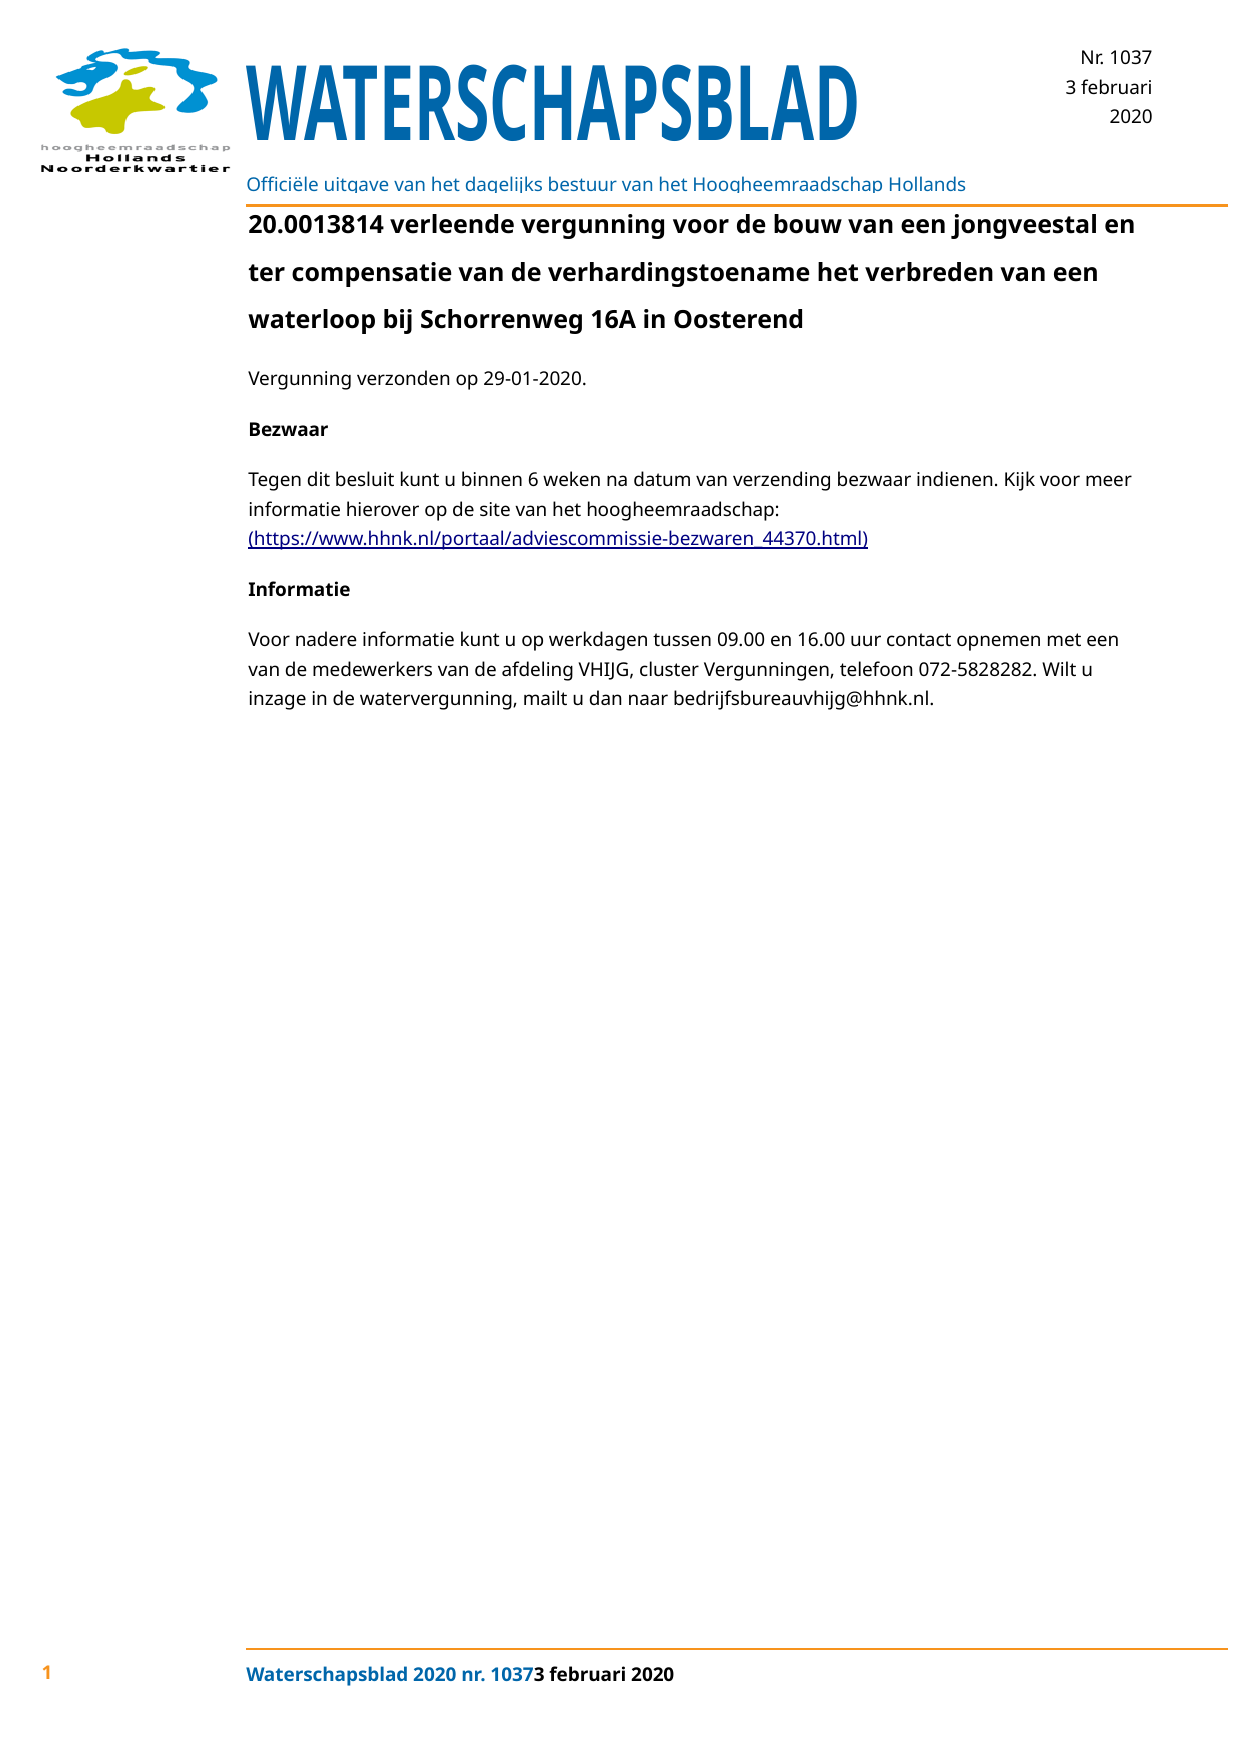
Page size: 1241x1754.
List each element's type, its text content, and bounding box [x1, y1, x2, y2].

text Voor nadere informatie kunt u op werkdagen tussen 09.00 en 16.00 uur contact opnemen met een van de medewerkers van de afdeling VHIJG, cluster Vergunningen, telefoon 072-5828282. Wilt u inzage in de watervergunning, mailt u dan naar bedrijfsbureauvhijg@hhnk.nl. [248, 626, 1152, 711]
picture [41, 47, 231, 172]
text 20.0013814 verleende vergunning voor de bouw van een jongveestal en ter compensatie van de verhardingstoename het verbreden van een waterloop bij Schorrenweg 16A in Oosterend [248, 207, 1152, 336]
text Bezwaar [248, 416, 1152, 442]
text Tegen dit besluit kunt u binnen 6 weken na datum van verzending bezwaar indienen. Kijk voor meer informatie hierover op de site van het hoogheemraadschap: (https://www.hhnk.nl/portaal/adviescommissie-bezwaren_44370.html) [248, 466, 1152, 551]
text Informatie [248, 576, 1152, 602]
text Vergunning verzonden op 29-01-2020. [248, 366, 1152, 391]
